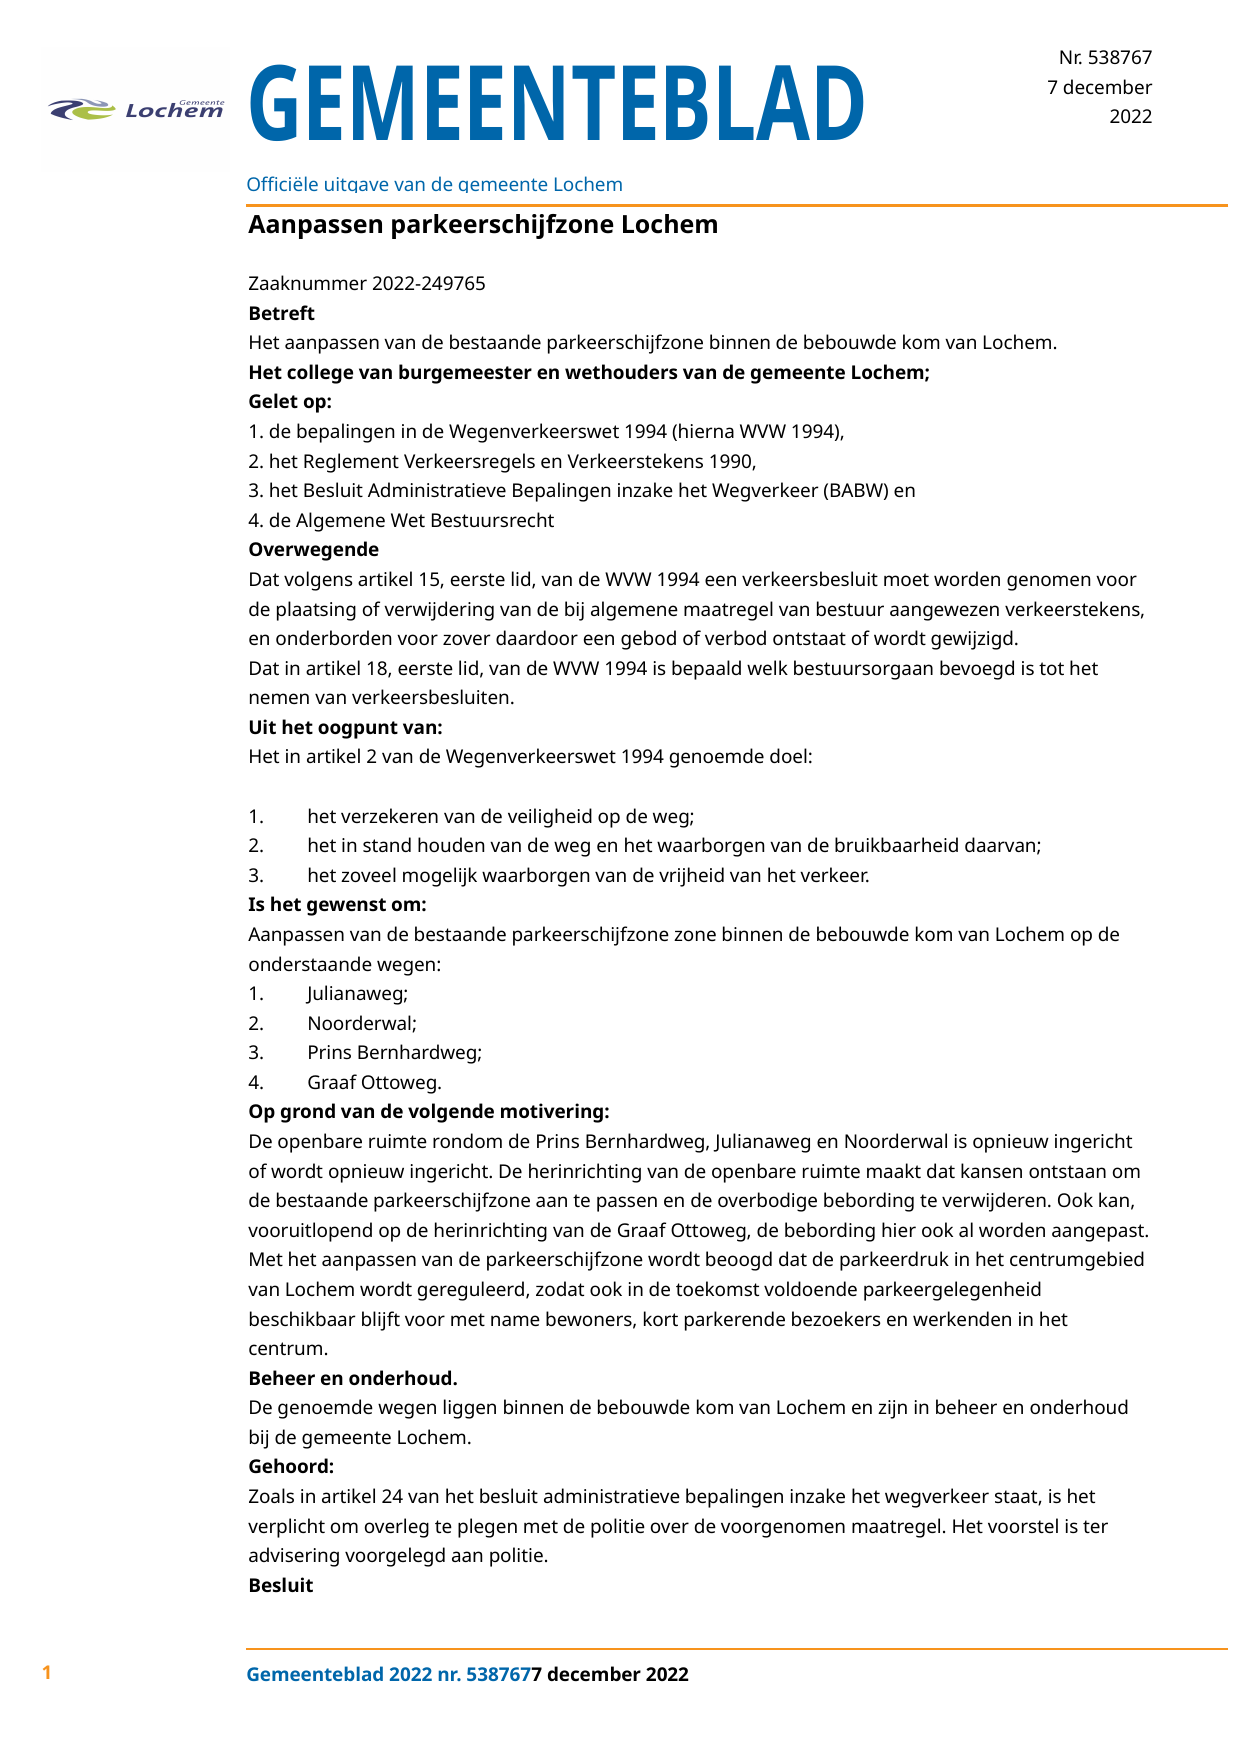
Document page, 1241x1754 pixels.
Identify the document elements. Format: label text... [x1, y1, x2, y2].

picture [41, 47, 231, 172]
text 2. het Reglement Verkeersregels en Verkeerstekens 1990, [248, 448, 1152, 473]
text 1. de bepalingen in de Wegenverkeerswet 1994 (hierna WVW 1994), [248, 418, 1152, 444]
text Dat volgens artikel 15, eerste lid, van de WVW 1994 een verkeersbesluit moet worden genomen voor de plaatsing of verwijdering van de bij algemene maatregel van bestuur aangewezen verkeerstekens, en onderborden voor zover daardoor een gebod of verbod ontstaat of wordt gewijzigd. [248, 566, 1152, 651]
text Overwegende [248, 537, 1152, 562]
text 3. het Besluit Administratieve Bepalingen inzake het Wegverkeer (BABW) en [248, 477, 1152, 503]
list het zoveel mogelijk waarborgen van de vrijheid van het verkeer. [248, 862, 1152, 888]
text Op grond van de volgende motivering: [248, 1099, 1152, 1124]
text Uit het oogpunt van: [248, 714, 1152, 740]
list Prins Bernhardweg; [248, 1039, 1152, 1065]
text Is het gewenst om: [248, 892, 1152, 917]
text Het college van burgemeester en wethouders van de gemeente Lochem; [248, 359, 1152, 385]
text Dat in artikel 18, eerste lid, van de WVW 1994 is bepaald welk bestuursorgaan bevoegd is tot het nemen van verkeersbesluiten. [248, 655, 1152, 710]
text Het in artikel 2 van de Wegenverkeerswet 1994 genoemde doel: [248, 744, 1152, 769]
list Graaf Ottoweg. [248, 1069, 1152, 1095]
text Aanpassen parkeerschijfzone Lochem [248, 207, 1152, 241]
text Zaaknummer 2022-249765 [248, 270, 1152, 296]
list Noorderwal; [248, 1010, 1152, 1036]
text Beheer en onderhoud. [248, 1365, 1152, 1391]
text Gelet op: [248, 389, 1152, 414]
text De openbare ruimte rondom de Prins Bernhardweg, Julianaweg en Noorderwal is opnieuw ingericht of wordt opnieuw ingericht. De herinrichting van de openbare ruimte maakt dat kansen ontstaan om de bestaande parkeerschijfzone aan te passen en de overbodige bebording te verwijderen. Ook kan, vooruitlopend op de herinrichting van de Graaf Ottoweg, de bebording hier ook al worden aangepast. [248, 1128, 1152, 1243]
text Het aanpassen van de bestaande parkeerschijfzone binnen de bebouwde kom van Lochem. [248, 329, 1152, 355]
text Aanpassen van de bestaande parkeerschijfzone zone binnen de bebouwde kom van Lochem op de onderstaande wegen: [248, 921, 1152, 976]
text De genoemde wegen liggen binnen de bebouwde kom van Lochem en zijn in beheer en onderhoud bij de gemeente Lochem. [248, 1394, 1152, 1450]
text Met het aanpassen van de parkeerschijfzone wordt beoogd dat de parkeerdruk in het centrumgebied van Lochem wordt gereguleerd, zodat ook in de toekomst voldoende parkeergelegenheid beschikbaar blijft voor met name bewoners, kort parkerende bezoekers en werkenden in het centrum. [248, 1247, 1152, 1361]
text Gehoord: [248, 1454, 1152, 1479]
text 4. de Algemene Wet Bestuursrecht [248, 507, 1152, 533]
list het in stand houden van de weg en het waarborgen van de bruikbaarheid daarvan; [248, 832, 1152, 858]
text Betreft [248, 300, 1152, 326]
text Zoals in artikel 24 van het besluit administratieve bepalingen inzake het wegverkeer staat, is het verplicht om overleg te plegen met de politie over de voorgenomen maatregel. Het voorstel is ter advisering voorgelegd aan politie. [248, 1483, 1152, 1568]
list het verzekeren van de veiligheid op de weg; [248, 803, 1152, 828]
list Julianaweg; [248, 980, 1152, 1006]
text Besluit [248, 1572, 1152, 1598]
